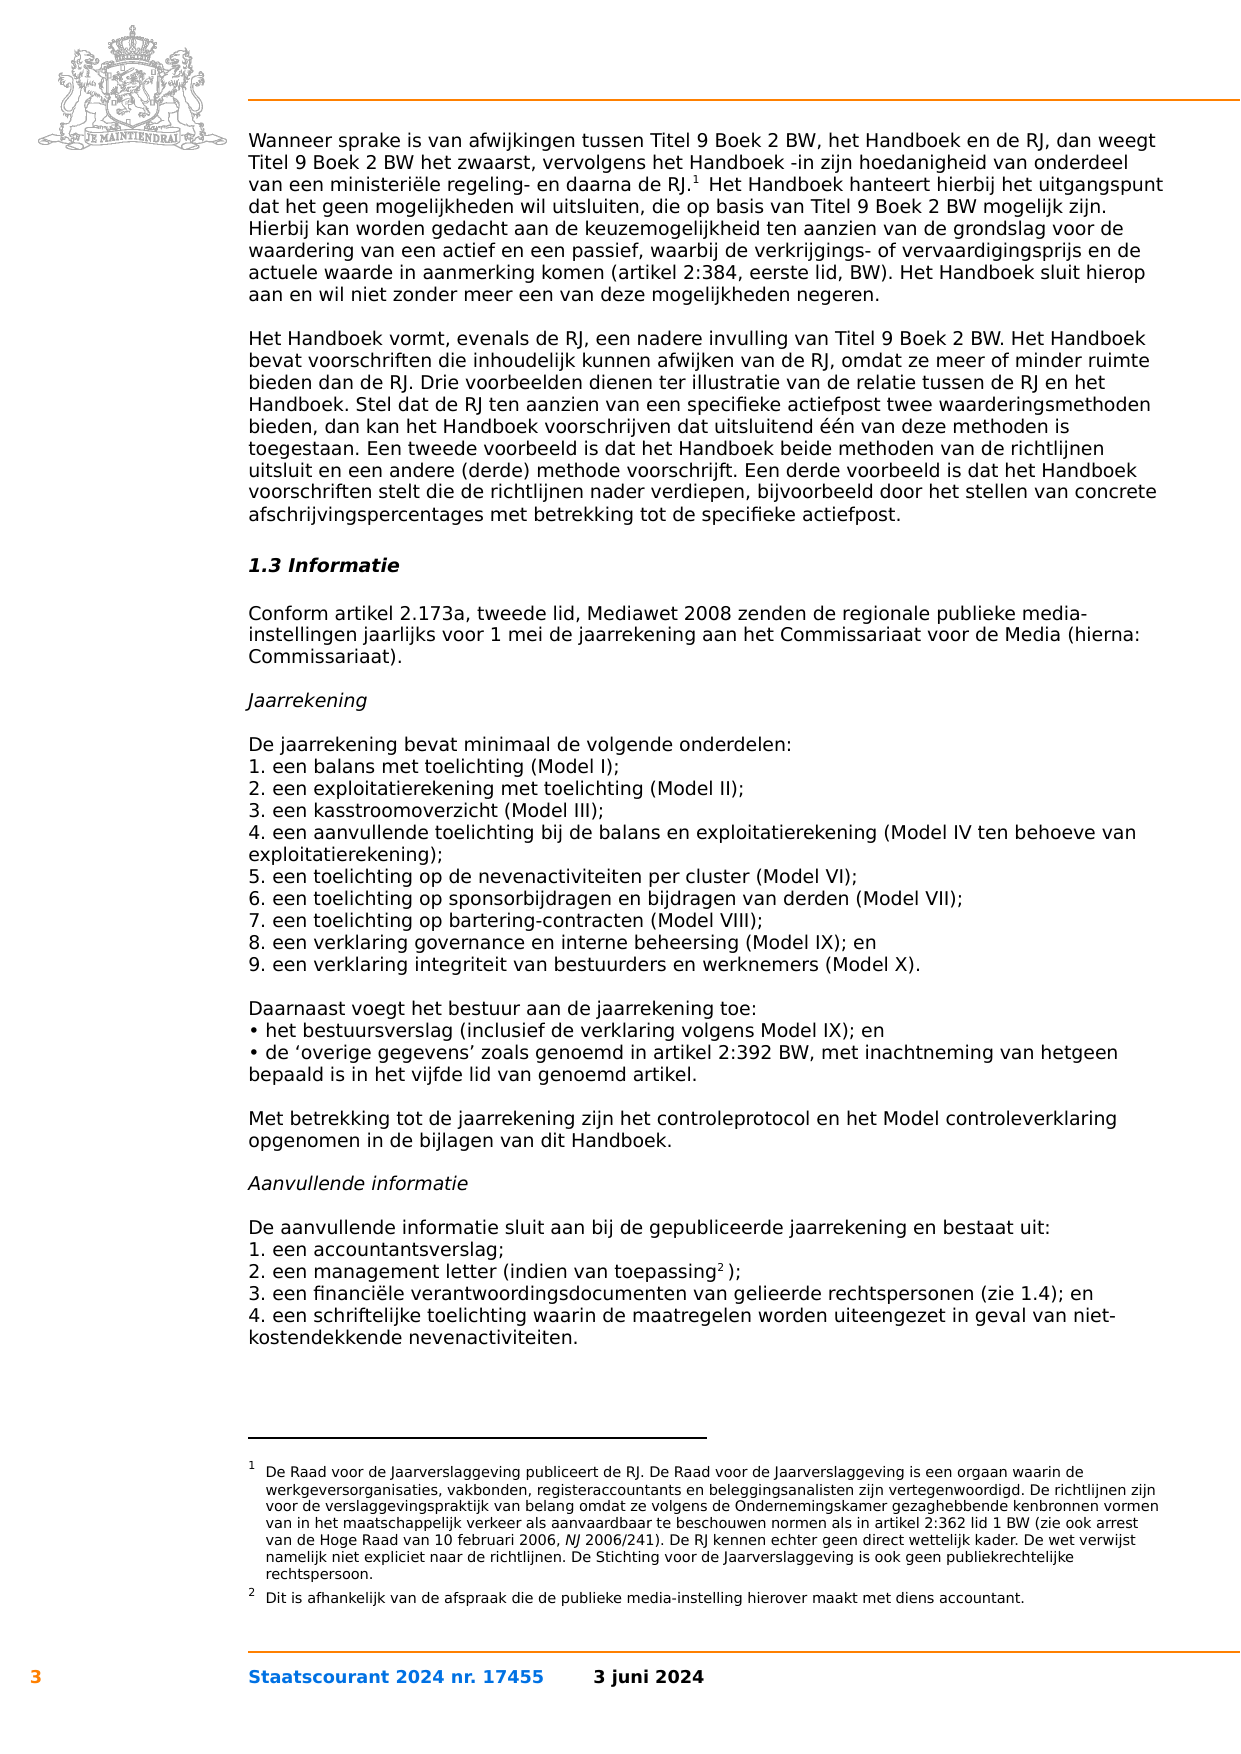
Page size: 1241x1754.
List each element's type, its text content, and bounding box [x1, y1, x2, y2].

text De aanvullende informatie sluit aan bij de gepubliceerde jaarrekening en bestaat uit: [248, 1217, 1163, 1239]
subtitle Aanvullende informatie [248, 1173, 1163, 1195]
text 5. een toelichting op de nevenactiviteiten per cluster (Model VI); [248, 866, 1163, 888]
text 9. een verklaring integriteit van bestuurders en werknemers (Model X). [248, 954, 1163, 976]
text 4. een schriftelijke toelichting waarin de maatregelen worden uiteengezet in geval van niet-kostendekkende nevenactiviteiten. [248, 1305, 1163, 1349]
subtitle Jaarrekening [248, 690, 1163, 712]
text Dit is afhankelijk van de afspraak die de publieke media-instelling hierover maakt met diens accountant. [248, 1586, 1163, 1608]
text 2. een management letter (indien van toepassing); [248, 1261, 1163, 1283]
text 3. een financiële verantwoordingsdocumenten van gelieerde rechtspersonen (zie 1.4); en [248, 1283, 1163, 1305]
text 7. een toelichting op bartering-contracten (Model VIII); [248, 910, 1163, 932]
text 3. een kasstroomoverzicht (Model III); [248, 800, 1163, 822]
text Daarnaast voegt het bestuur aan de jaarrekening toe: [248, 998, 1163, 1020]
text De jaarrekening bevat minimaal de volgende onderdelen: [248, 734, 1163, 756]
text De Raad voor de Jaarverslaggeving publiceert de RJ. De Raad voor de Jaarverslaggeving is een orgaan waarin de werkgeversorganisaties, vakbonden, registeraccountants en beleggingsanalisten zijn vertegenwoordigd. De richtlijnen zijn voor de verslaggevingspraktijk van belang omdat ze volgens de Ondernemingskamer gezaghebbende kenbronnen vormen van in het maatschappelijk verkeer als aanvaardbaar te beschouwen normen als in artikel 2:362 lid 1 BW (zie ook arrest van de Hoge Raad van 10 februari 2006, NJ 2006/241). De RJ kennen echter geen direct wettelijk kader. De wet verwijst namelijk niet expliciet naar de richtlijnen. De Stichting voor de Jaarverslaggeving is ook geen publiekrechtelijke rechtspersoon. [248, 1459, 1163, 1583]
text • het bestuursverslag (inclusief de verklaring volgens Model IX); en [248, 1020, 1163, 1042]
text Met betrekking tot de jaarrekening zijn het controleprotocol en het Model controleverklaring opgenomen in de bijlagen van dit Handboek. [248, 1107, 1163, 1151]
subtitle 1.3 Informatie [248, 555, 1163, 577]
text Het Handboek vormt, evenals de RJ, een nadere invulling van Titel 9 Boek 2 BW. Het Handboek bevat voorschriften die inhoudelijk kunnen afwijken van de RJ, omdat ze meer of minder ruimte bieden dan de RJ. Drie voorbeelden dienen ter illustratie van de relatie tussen de RJ en het Handboek. Stel dat de RJ ten aanzien van een specifieke actiefpost twee waarderingsmethoden bieden, dan kan het Handboek voorschrijven dat uitsluitend één van deze methoden is toegestaan. Een tweede voorbeeld is dat het Handboek beide methoden van de richtlijnen uitsluit en een andere (derde) methode voorschrijft. Een derde voorbeeld is dat het Handboek voorschriften stelt die de richtlijnen nader verdiepen, bijvoorbeeld door het stellen van concrete afschrijvingspercentages met betrekking tot de specifieke actiefpost. [248, 328, 1163, 525]
text 1. een balans met toelichting (Model I); [248, 756, 1163, 778]
picture [38, 25, 227, 150]
text • de ‘overige gegevens’ zoals genoemd in artikel 2:392 BW, met inachtneming van hetgeen bepaald is in het vijfde lid van genoemd artikel. [248, 1042, 1163, 1086]
text 8. een verklaring governance en interne beheersing (Model IX); en [248, 932, 1163, 954]
text Wanneer sprake is van afwijkingen tussen Titel 9 Boek 2 BW, het Handboek en de RJ, dan weegt Titel 9 Boek 2 BW het zwaarst, vervolgens het Handboek -in zijn hoedanigheid van onderdeel van een ministeriële regeling- en daarna de RJ. Het Handboek hanteert hierbij het uitgangspunt dat het geen mogelijkheden wil uitsluiten, die op basis van Titel 9 Boek 2 BW mogelijk zijn. Hierbij kan worden gedacht aan de keuzemogelijkheid ten aanzien van de grondslag voor de waardering van een actief en een passief, waarbij de verkrijgings- of vervaardigingsprijs en de actuele waarde in aanmerking komen (artikel 2:384, eerste lid, BW). Het Handboek sluit hierop aan en wil niet zonder meer een van deze mogelijkheden negeren. [248, 130, 1163, 306]
text Conform artikel 2.173a, tweede lid, Mediawet 2008 zenden de regionale publieke media-instellingen jaarlijks voor 1 mei de jaarrekening aan het Commissariaat voor de Media (hierna: Commissariaat). [248, 602, 1163, 668]
text 4. een aanvullende toelichting bij de balans en exploitatierekening (Model IV ten behoeve van exploitatierekening); [248, 822, 1163, 866]
text 1. een accountantsverslag; [248, 1239, 1163, 1261]
text 2. een exploitatierekening met toelichting (Model II); [248, 778, 1163, 800]
text 6. een toelichting op sponsorbijdragen en bijdragen van derden (Model VII); [248, 888, 1163, 910]
